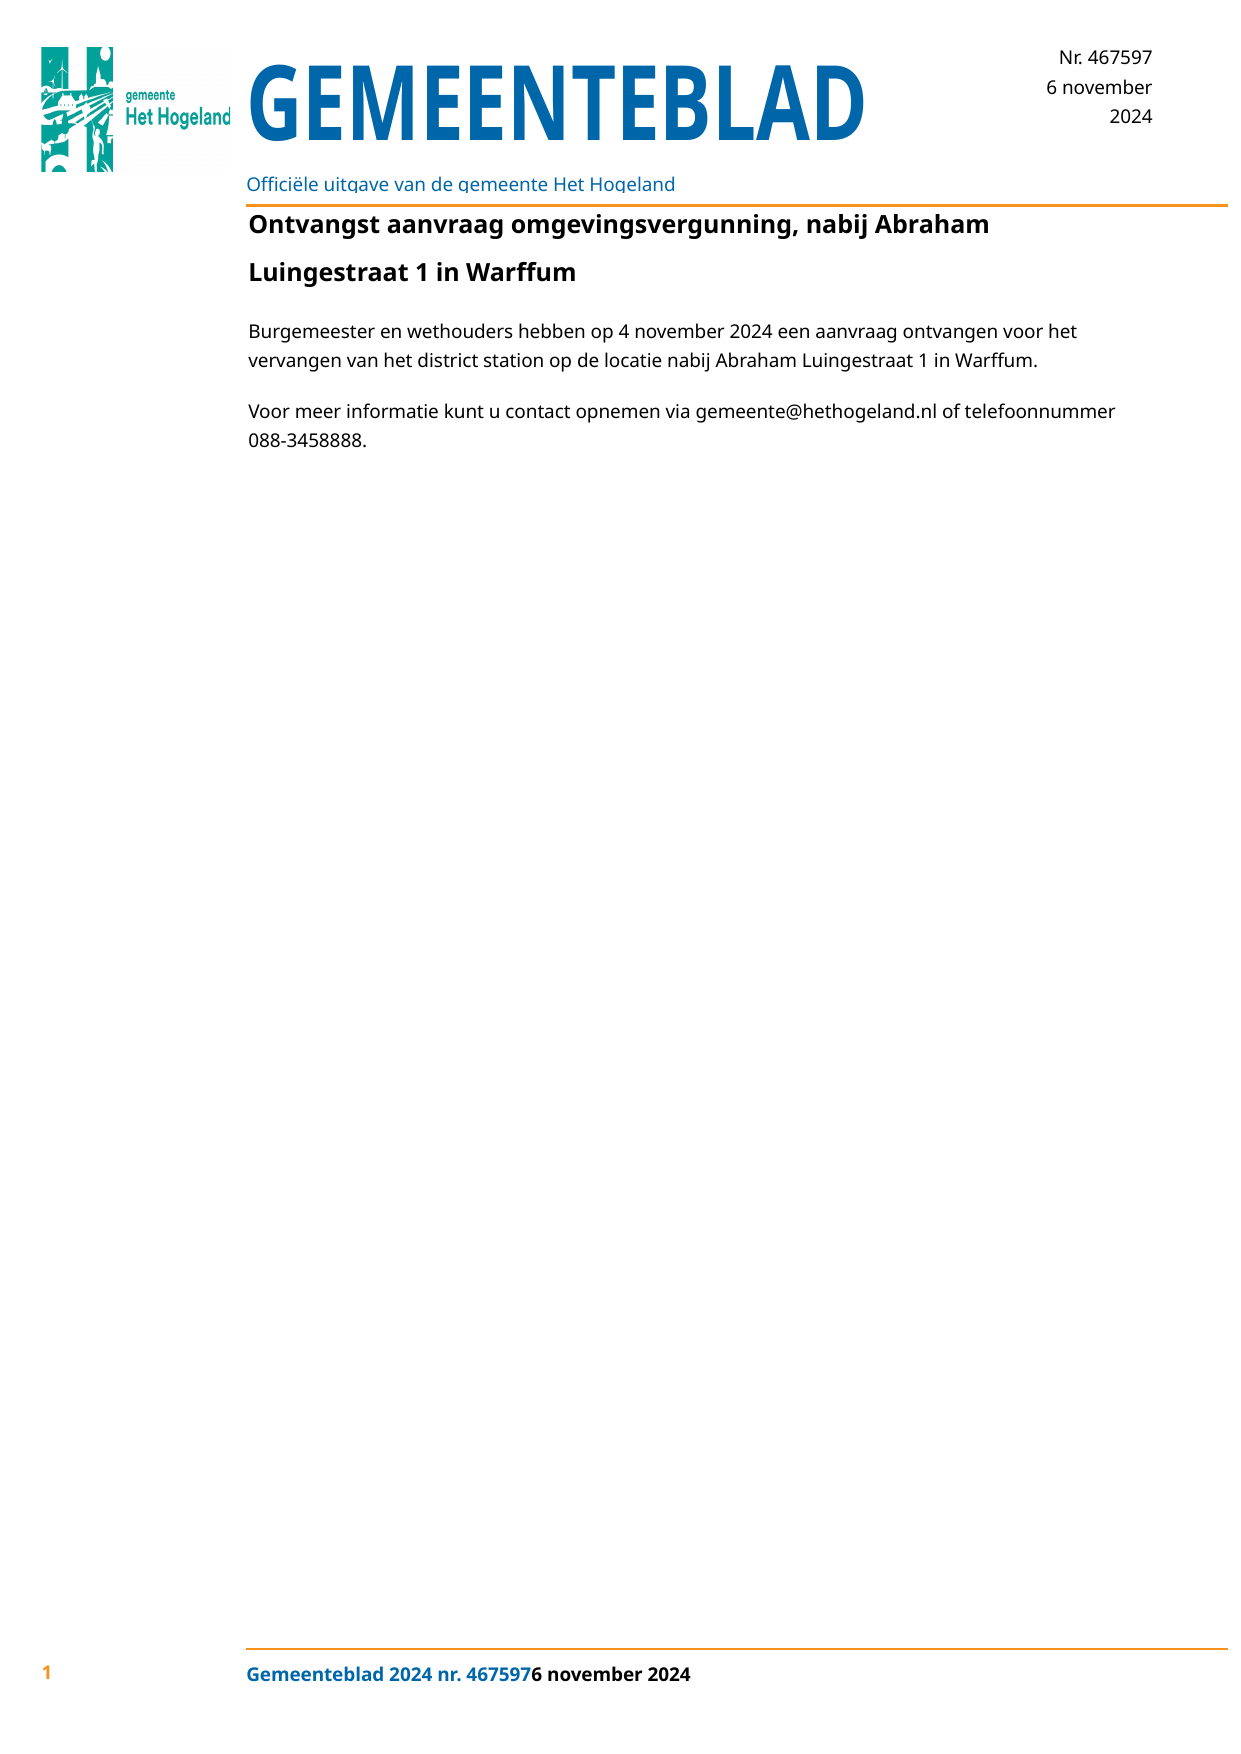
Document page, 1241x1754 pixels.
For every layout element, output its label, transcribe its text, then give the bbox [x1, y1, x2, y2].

text Ontvangst aanvraag omgevingsvergunning, nabij Abraham Luingestraat 1 in Warffum [248, 207, 1152, 288]
text Burgemeester en wethouders hebben op 4 november 2024 een aanvraag ontvangen voor het vervangen van het district station op de locatie nabij Abraham Luingestraat 1 in Warffum. [248, 318, 1152, 373]
text Voor meer informatie kunt u contact opnemen via gemeente@hethogeland.nl of telefoonnummer 088-3458888. [248, 398, 1152, 453]
picture [41, 47, 231, 172]
